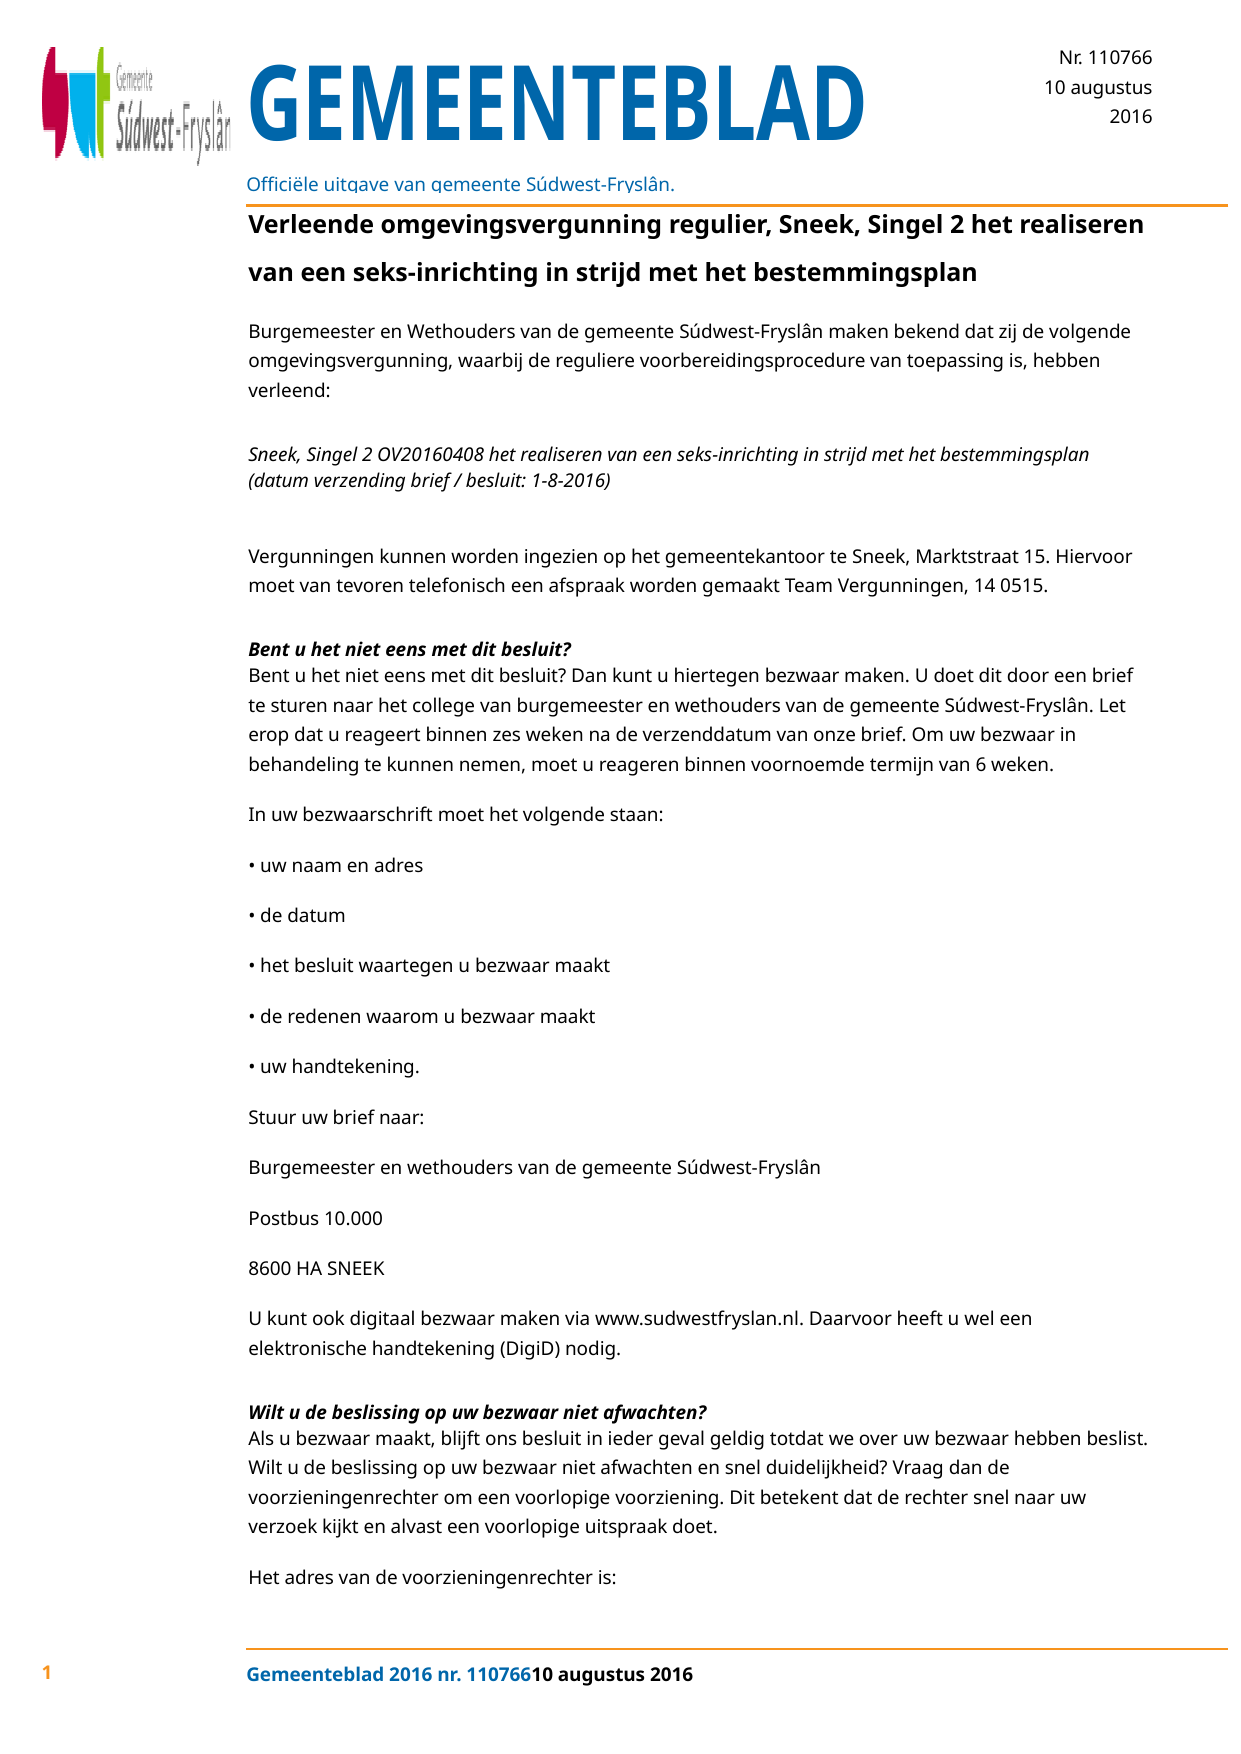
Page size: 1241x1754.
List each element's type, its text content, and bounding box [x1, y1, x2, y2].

text • uw naam en adres [248, 852, 1152, 877]
text Wilt u de beslissing op uw bezwaar niet afwachten? [248, 1399, 1152, 1425]
text Vergunningen kunnen worden ingezien op het gemeentekantoor te Sneek, Marktstraat 15. Hiervoor moet van tevoren telefonisch een afspraak worden gemaakt Team Vergunningen, 14 0515. [248, 543, 1152, 598]
text • het besluit waartegen u bezwaar maakt [248, 953, 1152, 978]
text • de redenen waarom u bezwaar maakt [248, 1003, 1152, 1029]
text Burgemeester en Wethouders van de gemeente Súdwest-Fryslân maken bekend dat zij de volgende omgevingsvergunning, waarbij de reguliere voorbereidingsprocedure van toepassing is, hebben verleend: [248, 318, 1152, 403]
text Bent u het niet eens met dit besluit? [248, 636, 1152, 662]
text U kunt ook digitaal bezwaar maken via www.sudwestfryslan.nl. Daarvoor heeft u wel een elektronische handtekening (DigiD) nodig. [248, 1306, 1152, 1361]
text Als u bezwaar maakt, blijft ons besluit in ieder geval geldig totdat we over uw bezwaar hebben beslist. Wilt u de beslissing op uw bezwaar niet afwachten en snel duidelijkheid? Vraag dan de voorzieningenrechter om een voorlopige voorziening. Dit betekent dat de rechter snel naar uw verzoek kijkt en alvast een voorlopige uitspraak doet. [248, 1425, 1152, 1539]
text • uw handtekening. [248, 1053, 1152, 1079]
picture [41, 47, 231, 172]
text Burgemeester en wethouders van de gemeente Súdwest-Fryslân [248, 1154, 1152, 1180]
text Sneek, Singel 2 OV20160408 het realiseren van een seks-inrichting in strijd met het bestemmingsplan (datum verzending brief / besluit: 1-8-2016) [248, 441, 1152, 492]
text 8600 HA SNEEK [248, 1255, 1152, 1281]
text Het adres van de voorzieningenrechter is: [248, 1564, 1152, 1590]
text Bent u het niet eens met dit besluit? Dan kunt u hiertegen bezwaar maken. U doet dit door een brief te sturen naar het college van burgemeester en wethouders van de gemeente Súdwest-Fryslân. Let erop dat u reageert binnen zes weken na de verzenddatum van onze brief. Om uw bezwaar in behandeling te kunnen nemen, moet u reageren binnen voornoemde termijn van 6 weken. [248, 662, 1152, 777]
text • de datum [248, 902, 1152, 928]
text Postbus 10.000 [248, 1205, 1152, 1230]
text In uw bezwaarschrift moet het volgende staan: [248, 801, 1152, 827]
text Stuur uw brief naar: [248, 1104, 1152, 1129]
text Verleende omgevingsvergunning regulier, Sneek, Singel 2 het realiseren van een seks-inrichting in strijd met het bestemmingsplan [248, 207, 1152, 288]
